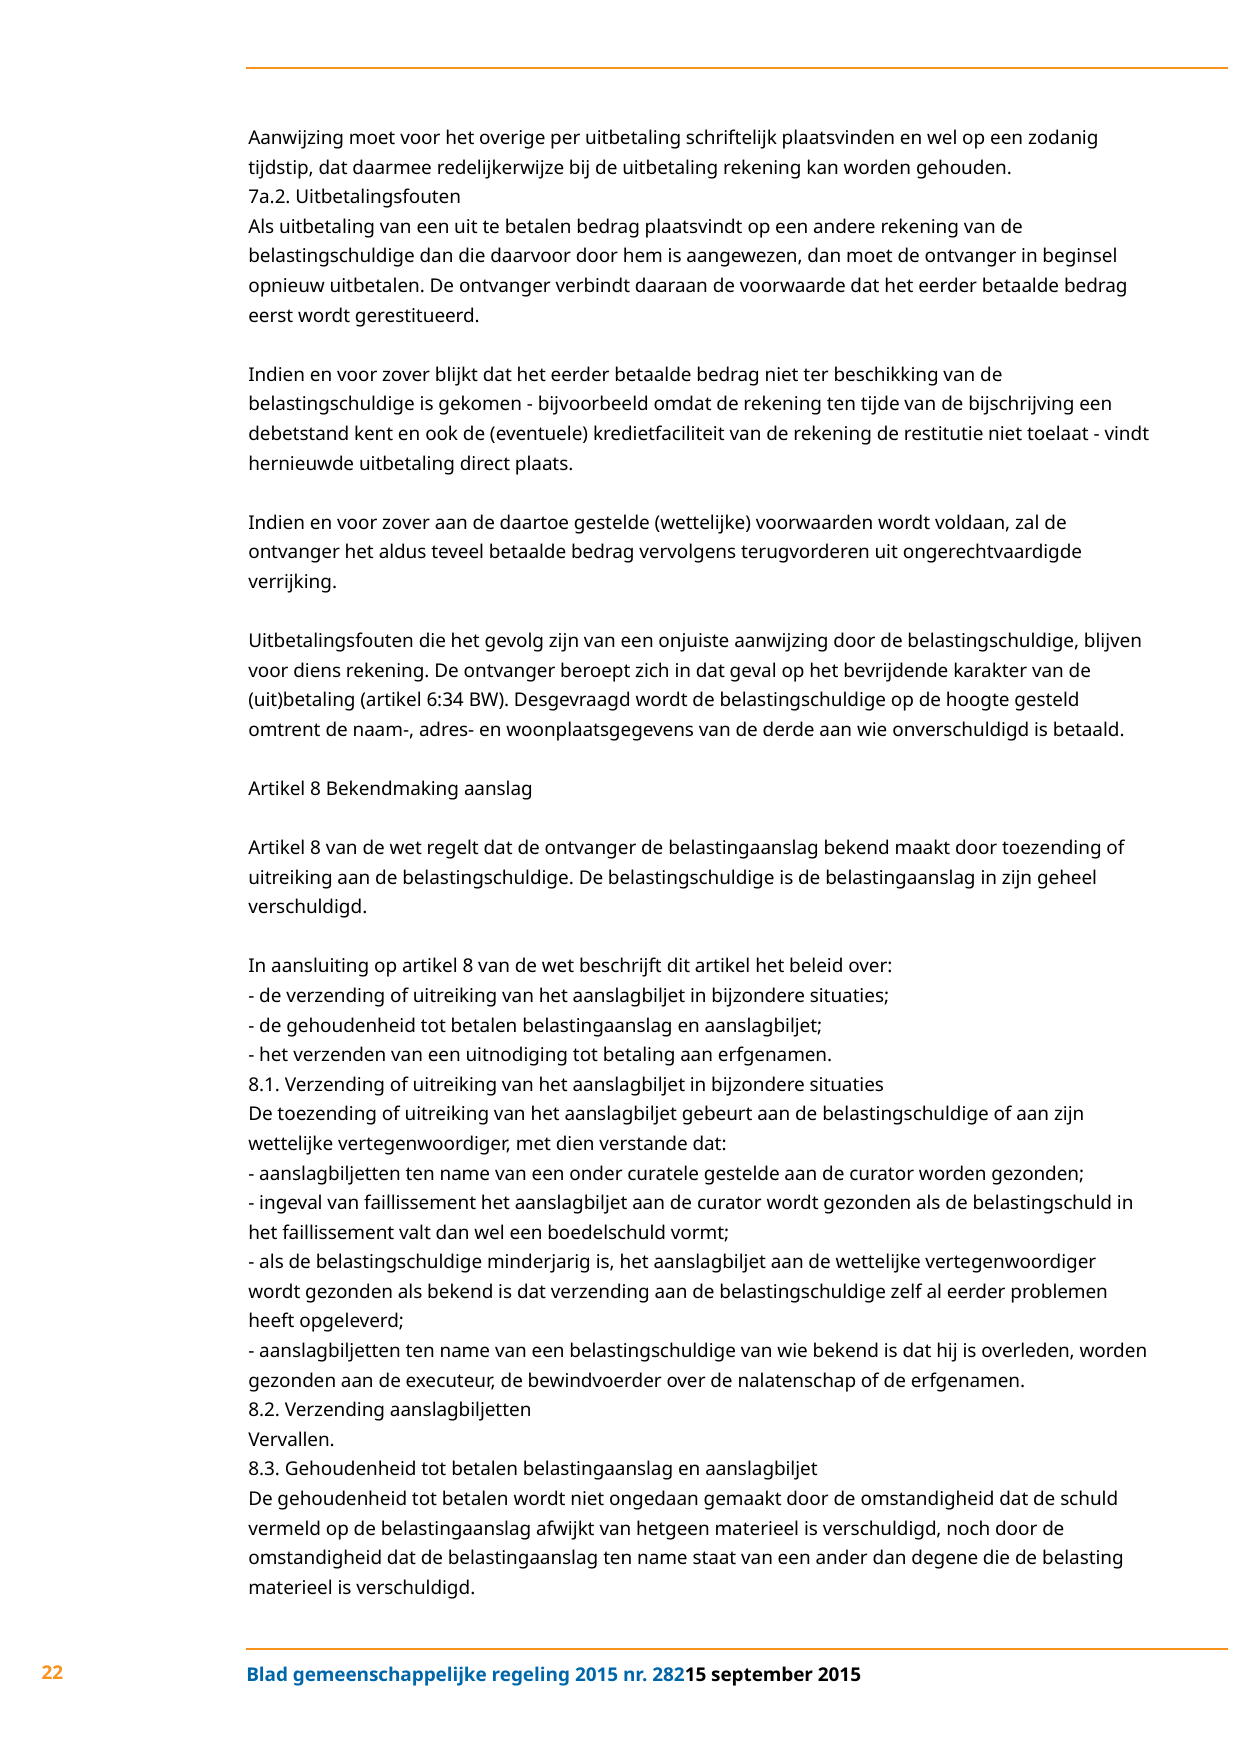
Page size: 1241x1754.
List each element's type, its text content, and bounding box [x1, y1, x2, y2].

text De gehoudenheid tot betalen wordt niet ongedaan gemaakt door de omstandigheid dat de schuld vermeld op de belastingaanslag afwijkt van hetgeen materieel is verschuldigd, noch door de omstandigheid dat de belastingaanslag ten name staat van een ander dan degene die de belasting materieel is verschuldigd. [248, 1485, 1152, 1600]
text - de gehoudenheid tot betalen belastingaanslag en aanslagbiljet; [248, 1012, 1152, 1038]
text - ingeval van faillissement het aanslagbiljet aan de curator wordt gezonden als de belastingschuld in het faillissement valt dan wel een boedelschuld vormt; [248, 1189, 1152, 1245]
text - aanslagbiljetten ten name van een belastingschuldige van wie bekend is dat hij is overleden, worden gezonden aan de executeur, de bewindvoerder over de nalatenschap of de erfgenamen. [248, 1337, 1152, 1393]
text In aansluiting op artikel 8 van de wet beschrijft dit artikel het beleid over: [248, 953, 1152, 978]
text - aanslagbiljetten ten name van een onder curatele gestelde aan de curator worden gezonden; [248, 1160, 1152, 1186]
text 8.1. Verzending of uitreiking van het aanslagbiljet in bijzondere situaties [248, 1071, 1152, 1097]
text Uitbetalingsfouten die het gevolg zijn van een onjuiste aanwijzing door de belastingschuldige, blijven voor diens rekening. De ontvanger beroept zich in dat geval op het bevrijdende karakter van de (uit)betaling (artikel 6:34 BW). Desgevraagd wordt de belastingschuldige op de hoogte gesteld omtrent de naam-, adres- en woonplaatsgegevens van de derde aan wie onverschuldigd is betaald. [248, 627, 1152, 742]
text Indien en voor zover blijkt dat het eerder betaalde bedrag niet ter beschikking van de belastingschuldige is gekomen - bijvoorbeeld omdat de rekening ten tijde van de bijschrijving een debetstand kent en ook de (eventuele) kredietfaciliteit van de rekening de restitutie niet toelaat - vindt hernieuwde uitbetaling direct plaats. [248, 361, 1152, 476]
text - het verzenden van een uitnodiging tot betaling aan erfgenamen. [248, 1041, 1152, 1067]
text Artikel 8 van de wet regelt dat de ontvanger de belastingaanslag bekend maakt door toezending of uitreiking aan de belastingschuldige. De belastingschuldige is de belastingaanslag in zijn geheel verschuldigd. [248, 834, 1152, 919]
text - de verzending of uitreiking van het aanslagbiljet in bijzondere situaties; [248, 982, 1152, 1008]
text 7a.2. Uitbetalingsfouten [248, 183, 1152, 209]
text Als uitbetaling van een uit te betalen bedrag plaatsvindt op een andere rekening van de belastingschuldige dan die daarvoor door hem is aangewezen, dan moet de ontvanger in beginsel opnieuw uitbetalen. De ontvanger verbindt daaraan de voorwaarde dat het eerder betaalde bedrag eerst wordt gerestitueerd. [248, 213, 1152, 328]
text De toezending of uitreiking van het aanslagbiljet gebeurt aan de belastingschuldige of aan zijn wettelijke vertegenwoordiger, met dien verstande dat: [248, 1101, 1152, 1156]
picture [41, 47, 231, 172]
text Artikel 8 Bekendmaking aanslag [248, 775, 1152, 801]
text 8.3. Gehoudenheid tot betalen belastingaanslag en aanslagbiljet [248, 1456, 1152, 1481]
text Vervallen. [248, 1426, 1152, 1452]
text Indien en voor zover aan de daartoe gestelde (wettelijke) voorwaarden wordt voldaan, zal de ontvanger het aldus teveel betaalde bedrag vervolgens terugvorderen uit ongerechtvaardigde verrijking. [248, 509, 1152, 594]
text - als de belastingschuldige minderjarig is, het aanslagbiljet aan de wettelijke vertegenwoordiger wordt gezonden als bekend is dat verzending aan de belastingschuldige zelf al eerder problemen heeft opgeleverd; [248, 1248, 1152, 1333]
text Aanwijzing moet voor het overige per uitbetaling schriftelijk plaatsvinden en wel op een zodanig tijdstip, dat daarmee redelijkerwijze bij de uitbetaling rekening kan worden gehouden. [248, 124, 1152, 180]
text 8.2. Verzending aanslagbiljetten [248, 1396, 1152, 1422]
